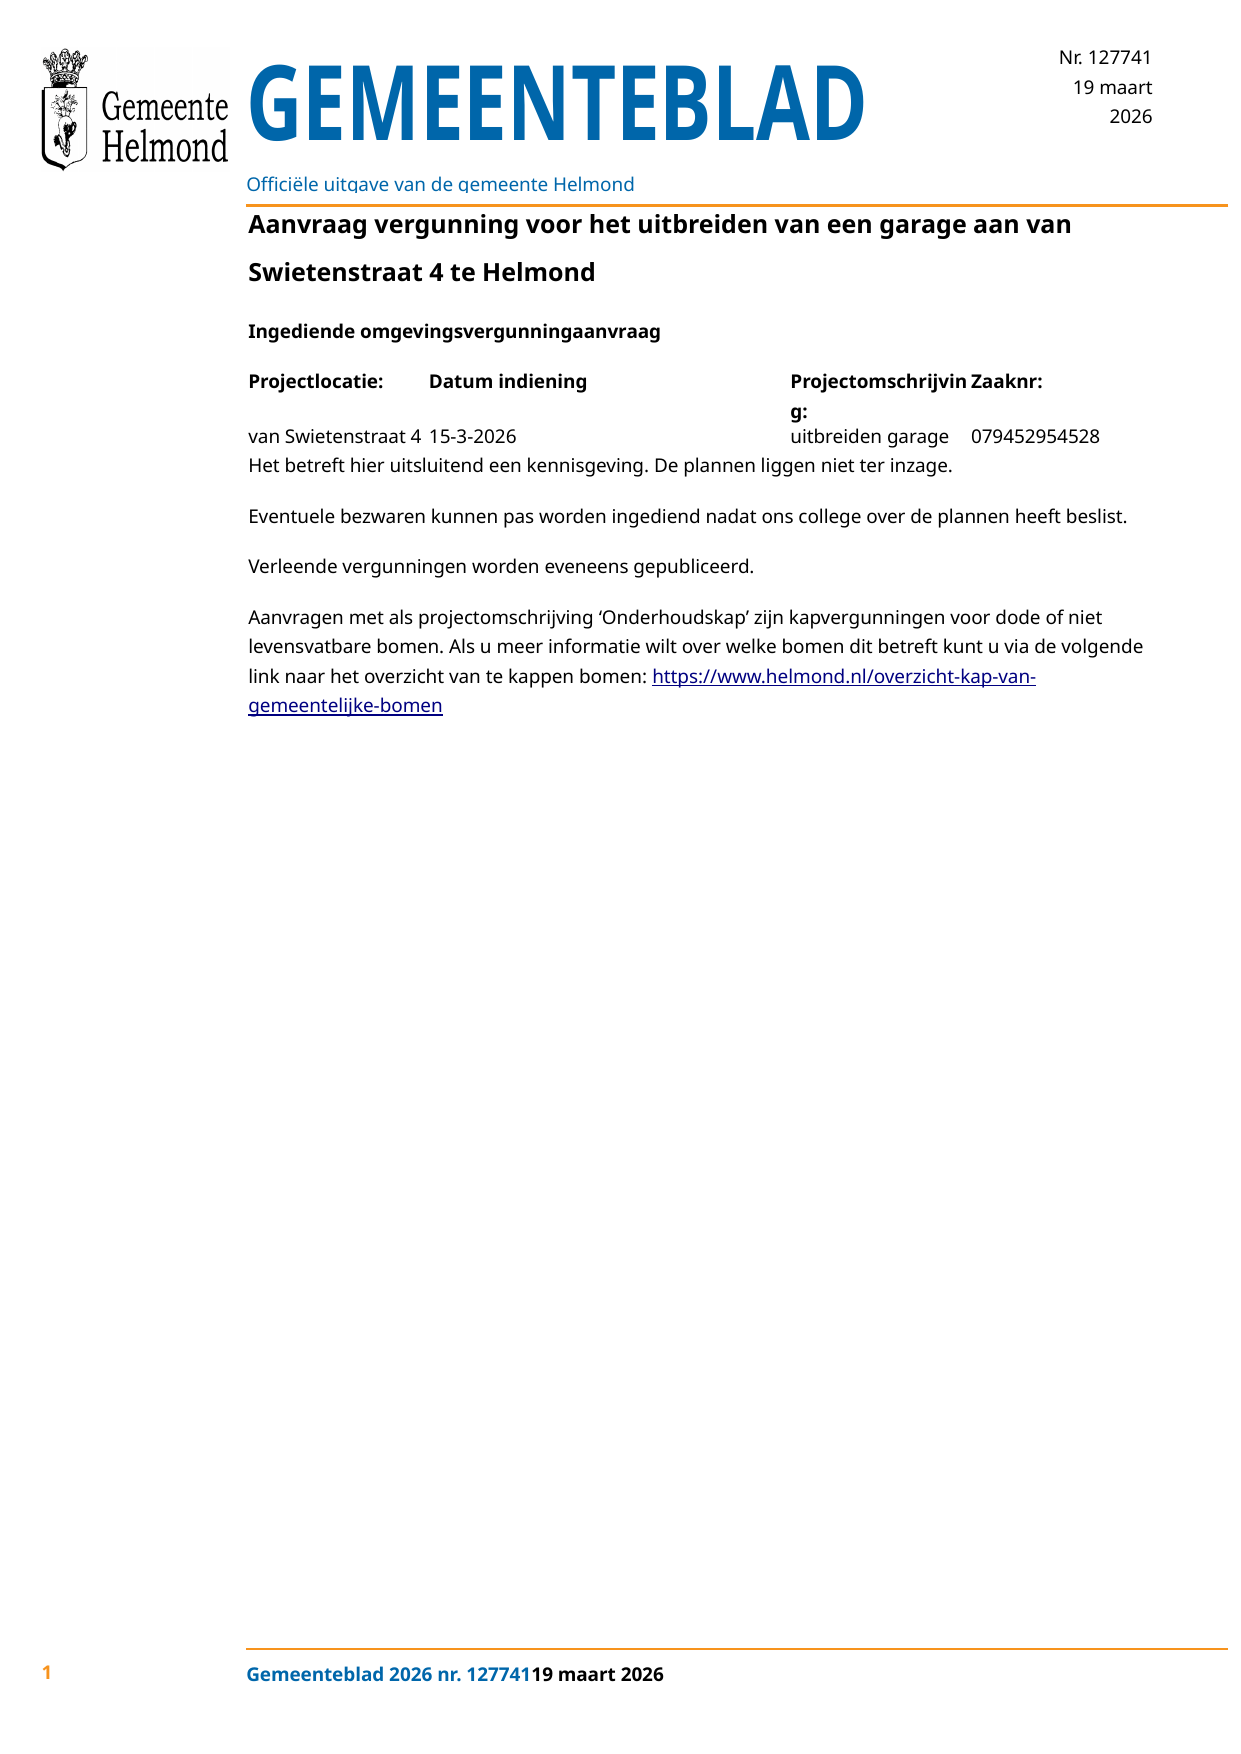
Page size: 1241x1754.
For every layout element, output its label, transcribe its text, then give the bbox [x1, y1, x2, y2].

table_header Zaaknr: [971, 369, 1152, 424]
text Aanvragen met als projectomschrijving ‘Onderhoudskap’ zijn kapvergunningen voor dode of niet levensvatbare bomen. Als u meer informatie wilt over welke bomen dit betreft kunt u via de volgende link naar het overzicht van te kappen bomen: https://www.helmond.nl/overzicht-kap-van-gemeentelijke-bomen [248, 604, 1152, 718]
table_header [609, 369, 790, 424]
table_cell uitbreiden garage [790, 424, 971, 449]
table_cell van Swietenstraat 4 [248, 424, 429, 449]
table_header Projectlocatie: [248, 369, 429, 424]
picture [41, 47, 231, 172]
text Verleende vergunningen worden eveneens gepubliceerd. [248, 553, 1152, 579]
text Aanvraag vergunning voor het uitbreiden van een garage aan van Swietenstraat 4 te Helmond [248, 207, 1152, 288]
table_cell 15-3-2026 [429, 424, 609, 449]
text Eventuele bezwaren kunnen pas worden ingediend nadat ons college over de plannen heeft beslist. [248, 503, 1152, 529]
text Ingediende omgevingsvergunningaanvraag [248, 318, 1152, 344]
text Het betreft hier uitsluitend een kennisgeving. De plannen liggen niet ter inzage. [248, 453, 1152, 478]
table_cell [609, 424, 790, 449]
table_header Projectomschrijving: [790, 369, 971, 424]
table_header Datum indiening [429, 369, 609, 424]
table_cell 079452954528 [971, 424, 1152, 449]
